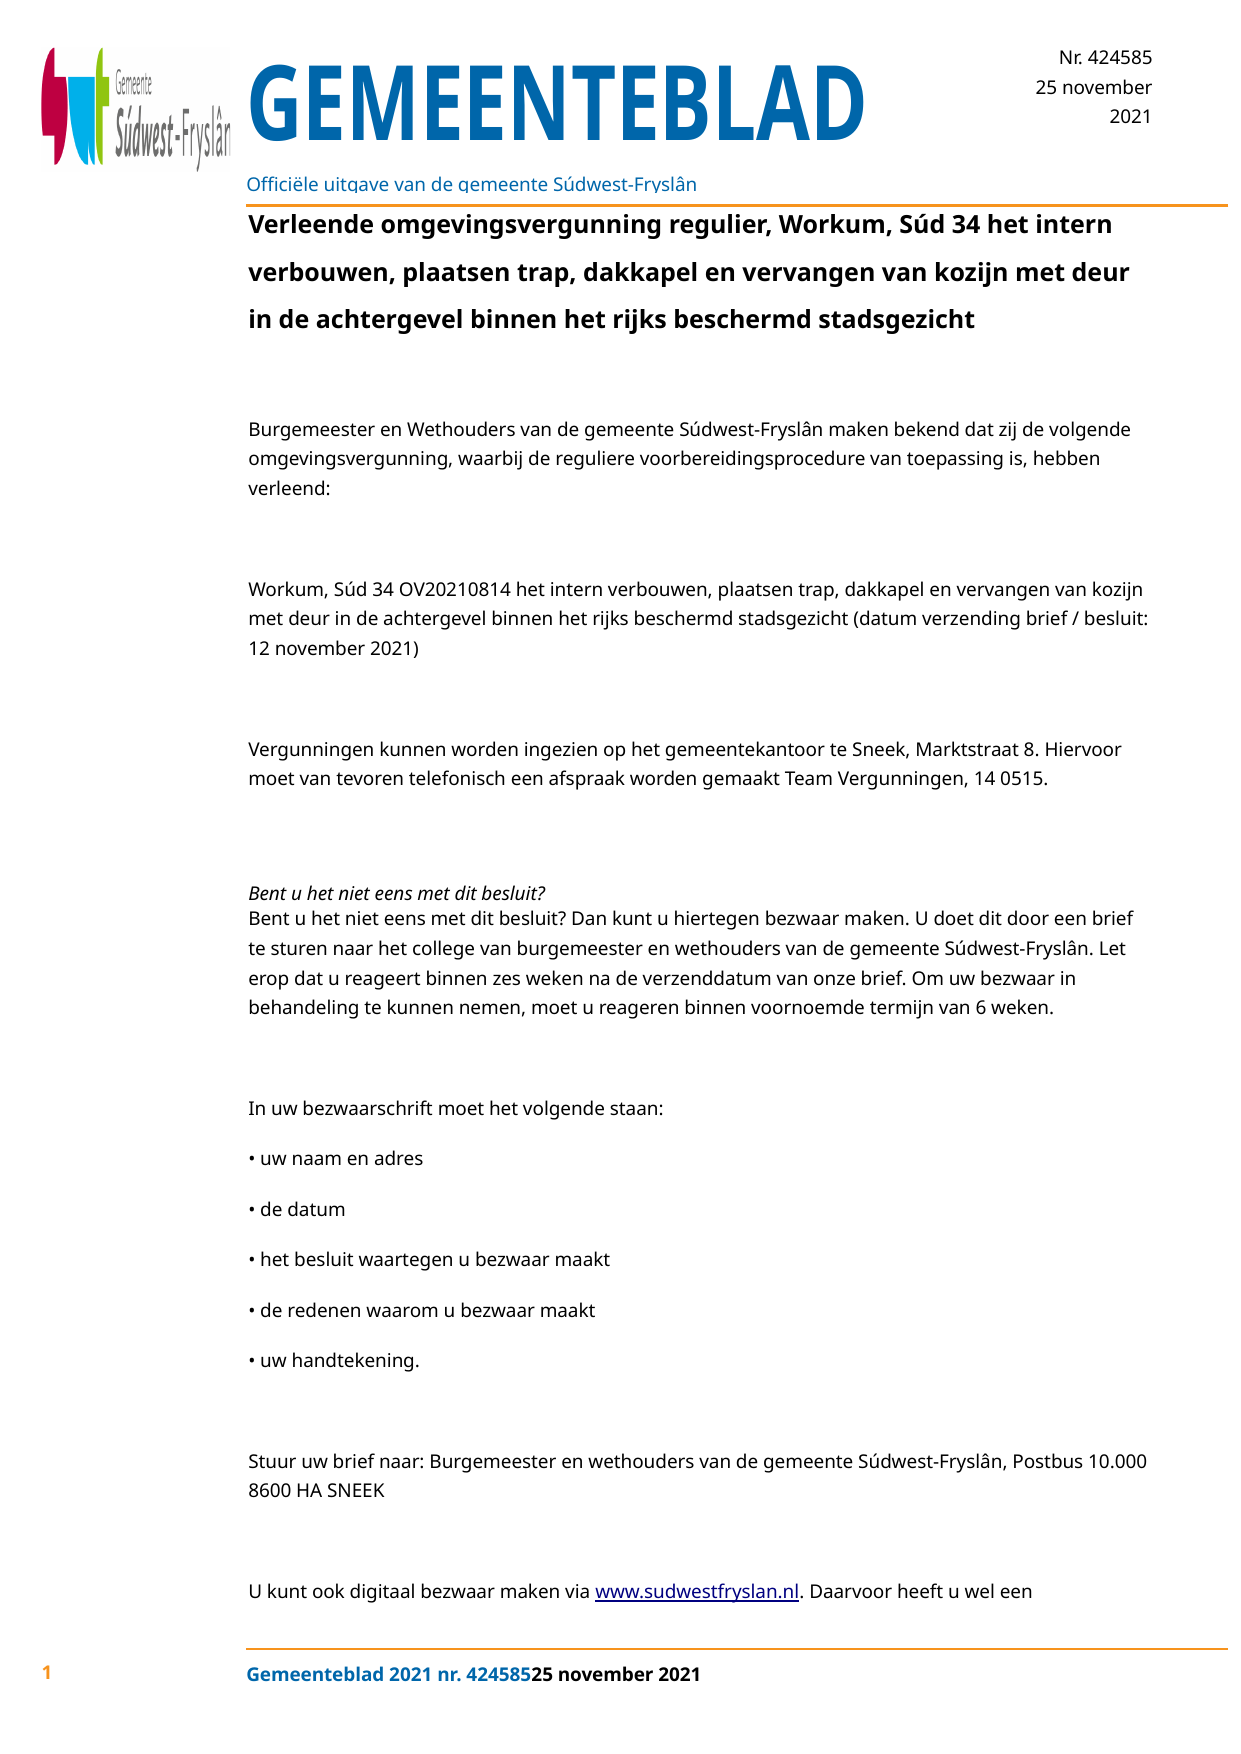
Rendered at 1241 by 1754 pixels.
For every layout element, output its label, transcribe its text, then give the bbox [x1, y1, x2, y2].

text Workum, Súd 34 OV20210814 het intern verbouwen, plaatsen trap, dakkapel en vervangen van kozijn met deur in de achtergevel binnen het rijks beschermd stadsgezicht (datum verzending brief / besluit: 12 november 2021) [248, 576, 1152, 661]
text Stuur uw brief naar: Burgemeester en wethouders van de gemeente Súdwest-Fryslân, Postbus 10.000 8600 HA SNEEK [248, 1448, 1152, 1503]
text U kunt ook digitaal bezwaar maken via www.sudwestfryslan.nl. Daarvoor heeft u wel een [248, 1578, 1152, 1604]
picture [41, 47, 231, 172]
text Vergunningen kunnen worden ingezien op het gemeentekantoor te Sneek, Marktstraat 8. Hiervoor moet van tevoren telefonisch een afspraak worden gemaakt Team Vergunningen, 14 0515. [248, 736, 1152, 791]
text Bent u het niet eens met dit besluit? Dan kunt u hiertegen bezwaar maken. U doet dit door een brief te sturen naar het college van burgemeester en wethouders van de gemeente Súdwest-Fryslân. Let erop dat u reageert binnen zes weken na de verzenddatum van onze brief. Om uw bezwaar in behandeling te kunnen nemen, moet u reageren binnen voornoemde termijn van 6 weken. [248, 906, 1152, 1020]
text In uw bezwaarschrift moet het volgende staan: [248, 1095, 1152, 1121]
text Bent u het niet eens met dit besluit? [248, 880, 1152, 906]
text • het besluit waartegen u bezwaar maakt [248, 1246, 1152, 1272]
text • de datum [248, 1196, 1152, 1222]
text Verleende omgevingsvergunning regulier, Workum, Súd 34 het intern verbouwen, plaatsen trap, dakkapel en vervangen van kozijn met deur in de achtergevel binnen het rijks beschermd stadsgezicht [248, 207, 1152, 336]
text Burgemeester en Wethouders van de gemeente Súdwest-Fryslân maken bekend dat zij de volgende omgevingsvergunning, waarbij de reguliere voorbereidingsprocedure van toepassing is, hebben verleend: [248, 416, 1152, 501]
text • uw handtekening. [248, 1347, 1152, 1373]
text • uw naam en adres [248, 1146, 1152, 1171]
text • de redenen waarom u bezwaar maakt [248, 1297, 1152, 1323]
